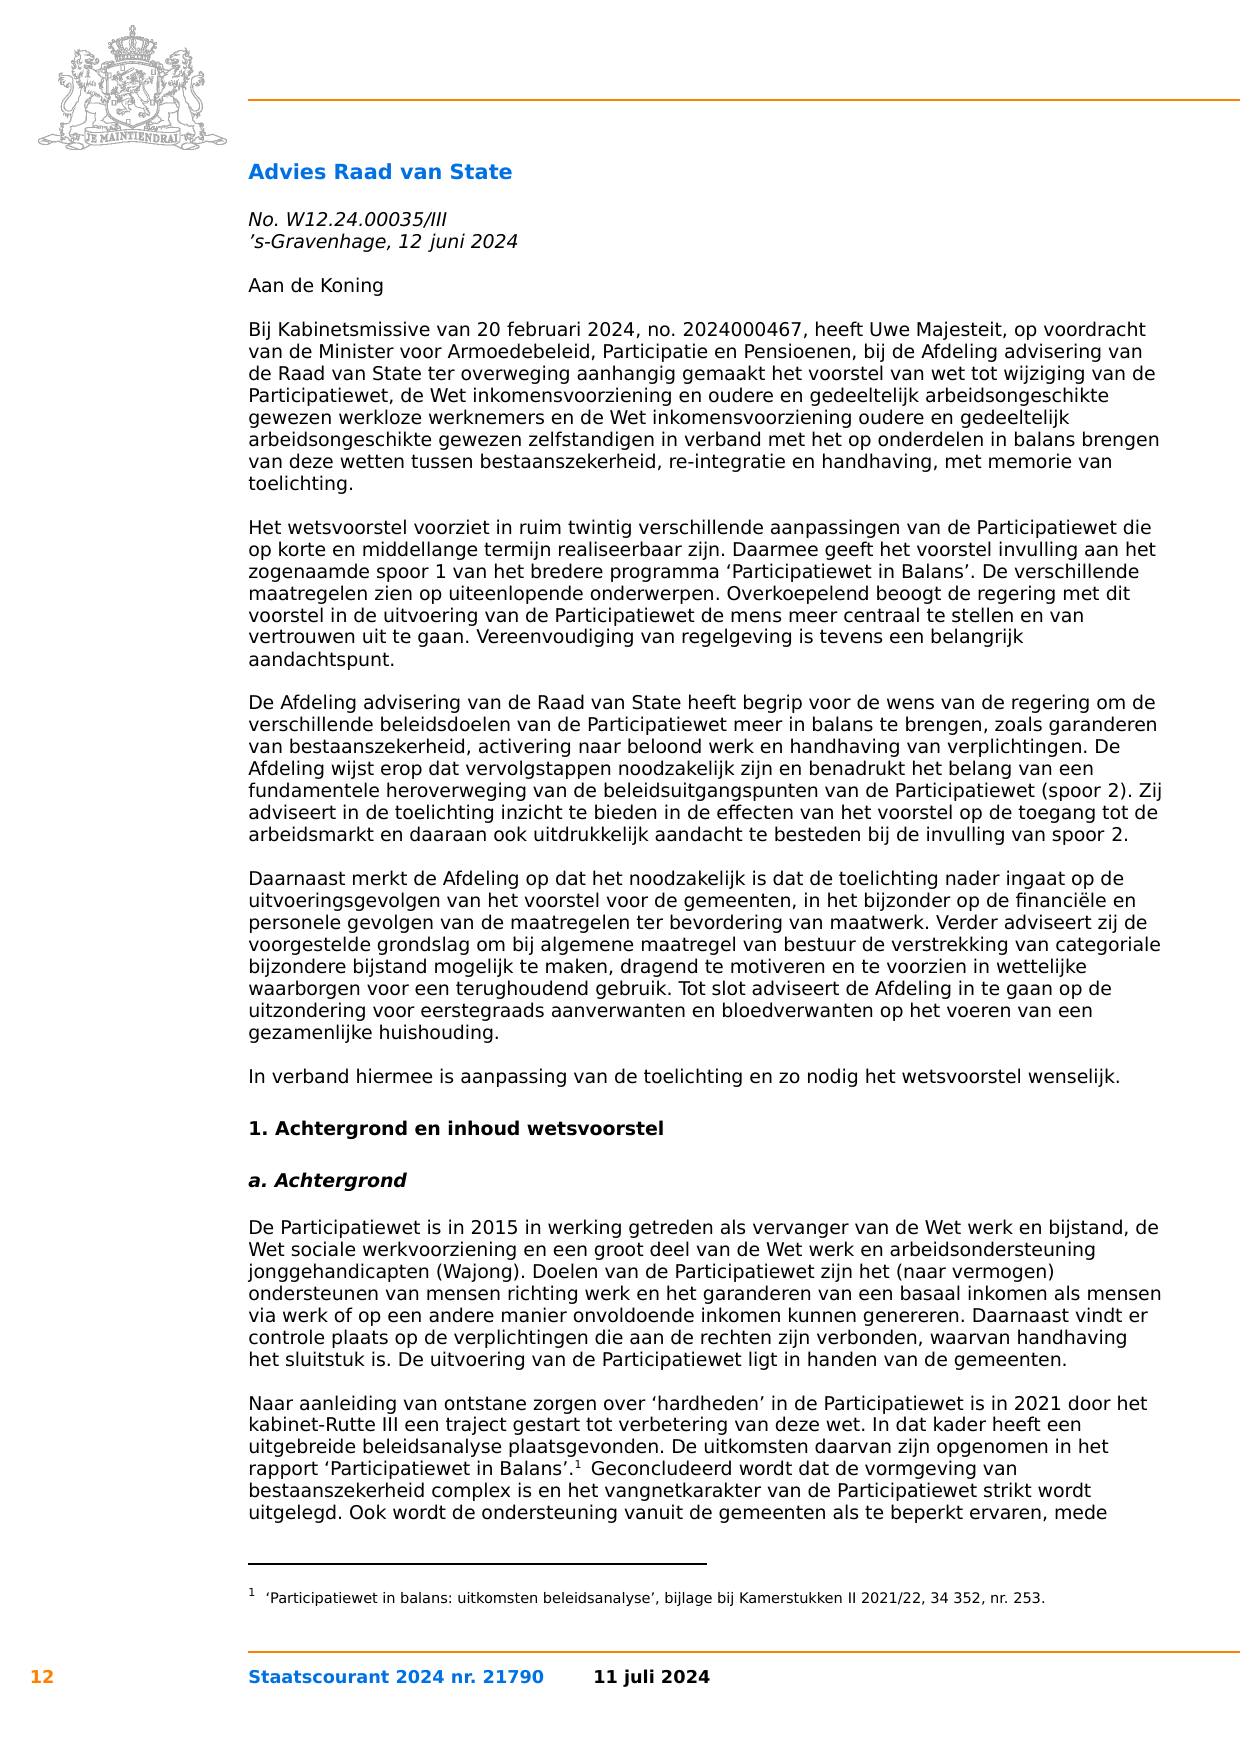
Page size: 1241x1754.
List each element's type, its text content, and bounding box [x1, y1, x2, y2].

text ‘Participatiewet in balans: uitkomsten beleidsanalyse’, bijlage bij Kamerstukken II 2021/22, 34 352, nr. 253. [248, 1586, 1163, 1608]
text Het wetsvoorstel voorziet in ruim twintig verschillende aanpassingen van de Participatiewet die op korte en middellange termijn realiseerbaar zijn. Daarmee geeft het voorstel invulling aan het zogenaamde spoor 1 van het bredere programma ‘Participatiewet in Balans’. De verschillende maatregelen zien op uiteenlopende onderwerpen. Overkoepelend beoogt de regering met dit voorstel in de uitvoering van de Participatiewet de mens meer centraal te stellen en van vertrouwen uit te gaan. Vereenvoudiging van regelgeving is tevens een belangrijk aandachtspunt. [248, 517, 1163, 670]
text Daarnaast merkt de Afdeling op dat het noodzakelijk is dat de toelichting nader ingaat op de uitvoeringsgevolgen van het voorstel voor de gemeenten, in het bijzonder op de financiële en personele gevolgen van de maatregelen ter bevordering van maatwerk. Verder adviseert zij de voorgestelde grondslag om bij algemene maatregel van bestuur de verstrekking van categoriale bijzondere bijstand mogelijk te maken, dragend te motiveren en te voorzien in wettelijke waarborgen voor een terughoudend gebruik. Tot slot adviseert de Afdeling in te gaan op de uitzondering voor eerstegraads aanverwanten en bloedverwanten op het voeren van een gezamenlijke huishouding. [248, 868, 1163, 1044]
text Bij Kabinetsmissive van 20 februari 2024, no. 2024000467, heeft Uwe Majesteit, op voordracht van de Minister voor Armoedebeleid, Participatie en Pensioenen, bij de Afdeling advisering van de Raad van State ter overweging aanhangig gemaakt het voorstel van wet tot wijziging van de Participatiewet, de Wet inkomensvoorziening en oudere en gedeeltelijk arbeidsongeschikte gewezen werkloze werknemers en de Wet inkomensvoorziening oudere en gedeeltelijk arbeidsongeschikte gewezen zelfstandigen in verband met het op onderdelen in balans brengen van deze wetten tussen bestaanszekerheid, re-integratie en handhaving, met memorie van toelichting. [248, 319, 1163, 495]
subtitle a. Achtergrond [248, 1170, 1163, 1192]
text In verband hiermee is aanpassing van de toelichting en zo nodig het wetsvoorstel wenselijk. [248, 1066, 1163, 1088]
picture [38, 25, 227, 150]
text Aan de Koning [248, 275, 1163, 297]
text De Afdeling advisering van de Raad van State heeft begrip voor de wens van de regering om de verschillende beleidsdoelen van de Participatiewet meer in balans te brengen, zoals garanderen van bestaanszekerheid, activering naar beloond werk en handhaving van verplichtingen. De Afdeling wijst erop dat vervolgstappen noodzakelijk zijn en benadrukt het belang van een fundamentele heroverweging van de beleidsuitgangspunten van de Participatiewet (spoor 2). Zij adviseert in de toelichting inzicht te bieden in de effecten van het voorstel op de toegang tot de arbeidsmarkt en daaraan ook uitdrukkelijk aandacht te besteden bij de invulling van spoor 2. [248, 692, 1163, 846]
subtitle Advies Raad van State [248, 160, 1163, 184]
text No. W12.24.00035/III [248, 209, 1163, 231]
text De Participatiewet is in 2015 in werking getreden als vervanger van de Wet werk en bijstand, de Wet sociale werkvoorziening en een groot deel van de Wet werk en arbeidsondersteuning jonggehandicapten (Wajong). Doelen van de Participatiewet zijn het (naar vermogen) ondersteunen van mensen richting werk en het garanderen van een basaal inkomen als mensen via werk of op een andere manier onvoldoende inkomen kunnen genereren. Daarnaast vindt er controle plaats op de verplichtingen die aan de rechten zijn verbonden, waarvan handhaving het sluitstuk is. De uitvoering van de Participatiewet ligt in handen van de gemeenten. [248, 1217, 1163, 1371]
subtitle 1. Achtergrond en inhoud wetsvoorstel [248, 1118, 1163, 1140]
text ’s-Gravenhage, 12 juni 2024 [248, 231, 1163, 253]
text Naar aanleiding van ontstane zorgen over ‘hardheden’ in de Participatiewet is in 2021 door het kabinet-Rutte III een traject gestart tot verbetering van deze wet. In dat kader heeft een uitgebreide beleidsanalyse plaatsgevonden. De uitkomsten daarvan zijn opgenomen in het rapport ‘Participatiewet in Balans’. Geconcludeerd wordt dat de vormgeving van bestaanszekerheid complex is en het vangnetkarakter van de Participatiewet strikt wordt uitgelegd. Ook wordt de ondersteuning vanuit de gemeenten als te beperkt ervaren, mede [248, 1392, 1163, 1524]
